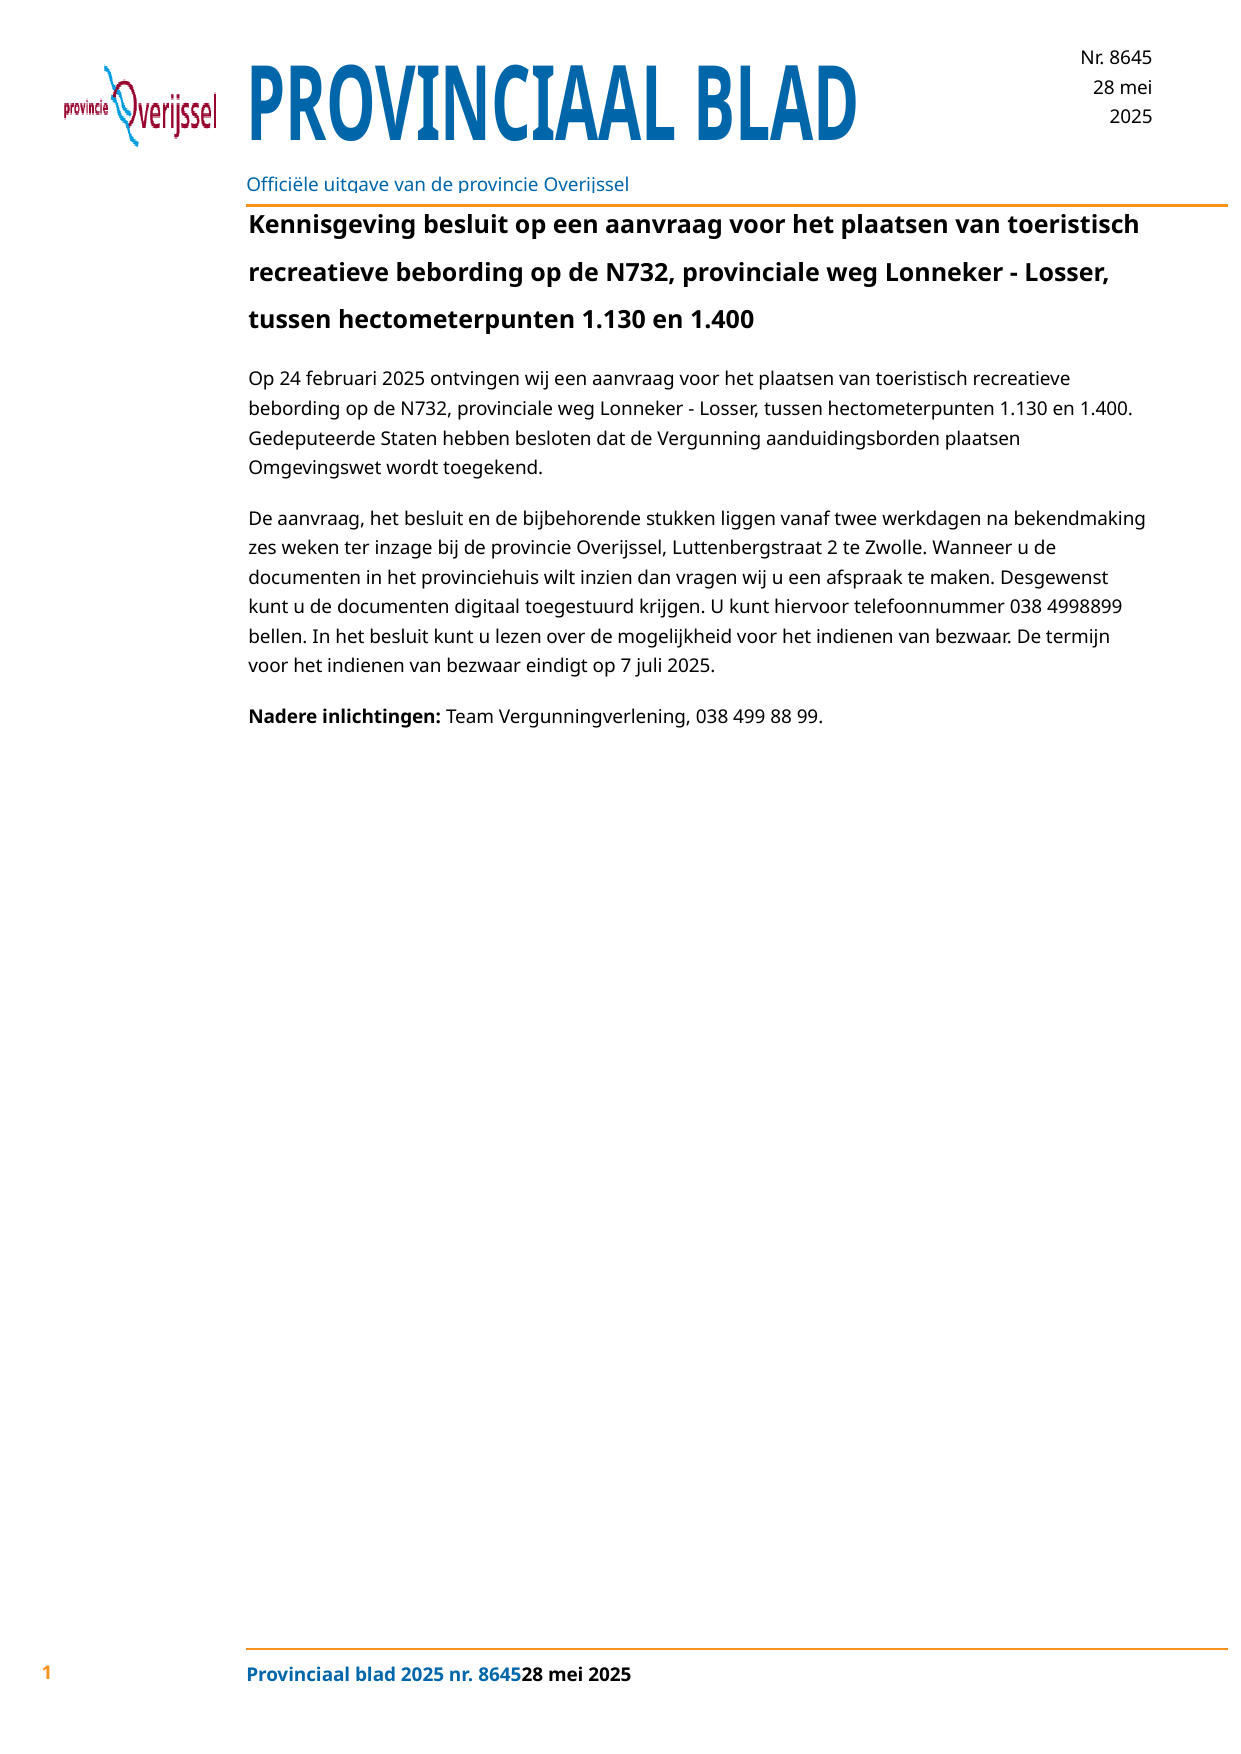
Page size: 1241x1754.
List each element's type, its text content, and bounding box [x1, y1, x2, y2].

text De aanvraag, het besluit en de bijbehorende stukken liggen vanaf twee werkdagen na bekendmaking zes weken ter inzage bij de provincie Overijssel, Luttenbergstraat 2 te Zwolle. Wanneer u de documenten in het provinciehuis wilt inzien dan vragen wij u een afspraak te maken. Desgewenst kunt u de documenten digitaal toegestuurd krijgen. U kunt hiervoor telefoonnummer 038 4998899 bellen. In het besluit kunt u lezen over de mogelijkheid voor het indienen van bezwaar. De termijn voor het indienen van bezwaar eindigt op 7 juli 2025. [248, 505, 1152, 678]
text Op 24 februari 2025 ontvingen wij een aanvraag voor het plaatsen van toeristisch recreatieve bebording op de N732, provinciale weg Lonneker - Losser, tussen hectometerpunten 1.130 en 1.400. Gedeputeerde Staten hebben besloten dat de Vergunning aanduidingsborden plaatsen Omgevingswet wordt toegekend. [248, 366, 1152, 480]
text Nadere inlichtingen: Team Vergunningverlening, 038 499 88 99. [248, 703, 1152, 729]
picture [41, 47, 231, 172]
text Kennisgeving besluit op een aanvraag voor het plaatsen van toeristisch recreatieve bebording op de N732, provinciale weg Lonneker - Losser, tussen hectometerpunten 1.130 en 1.400 [248, 207, 1152, 336]
